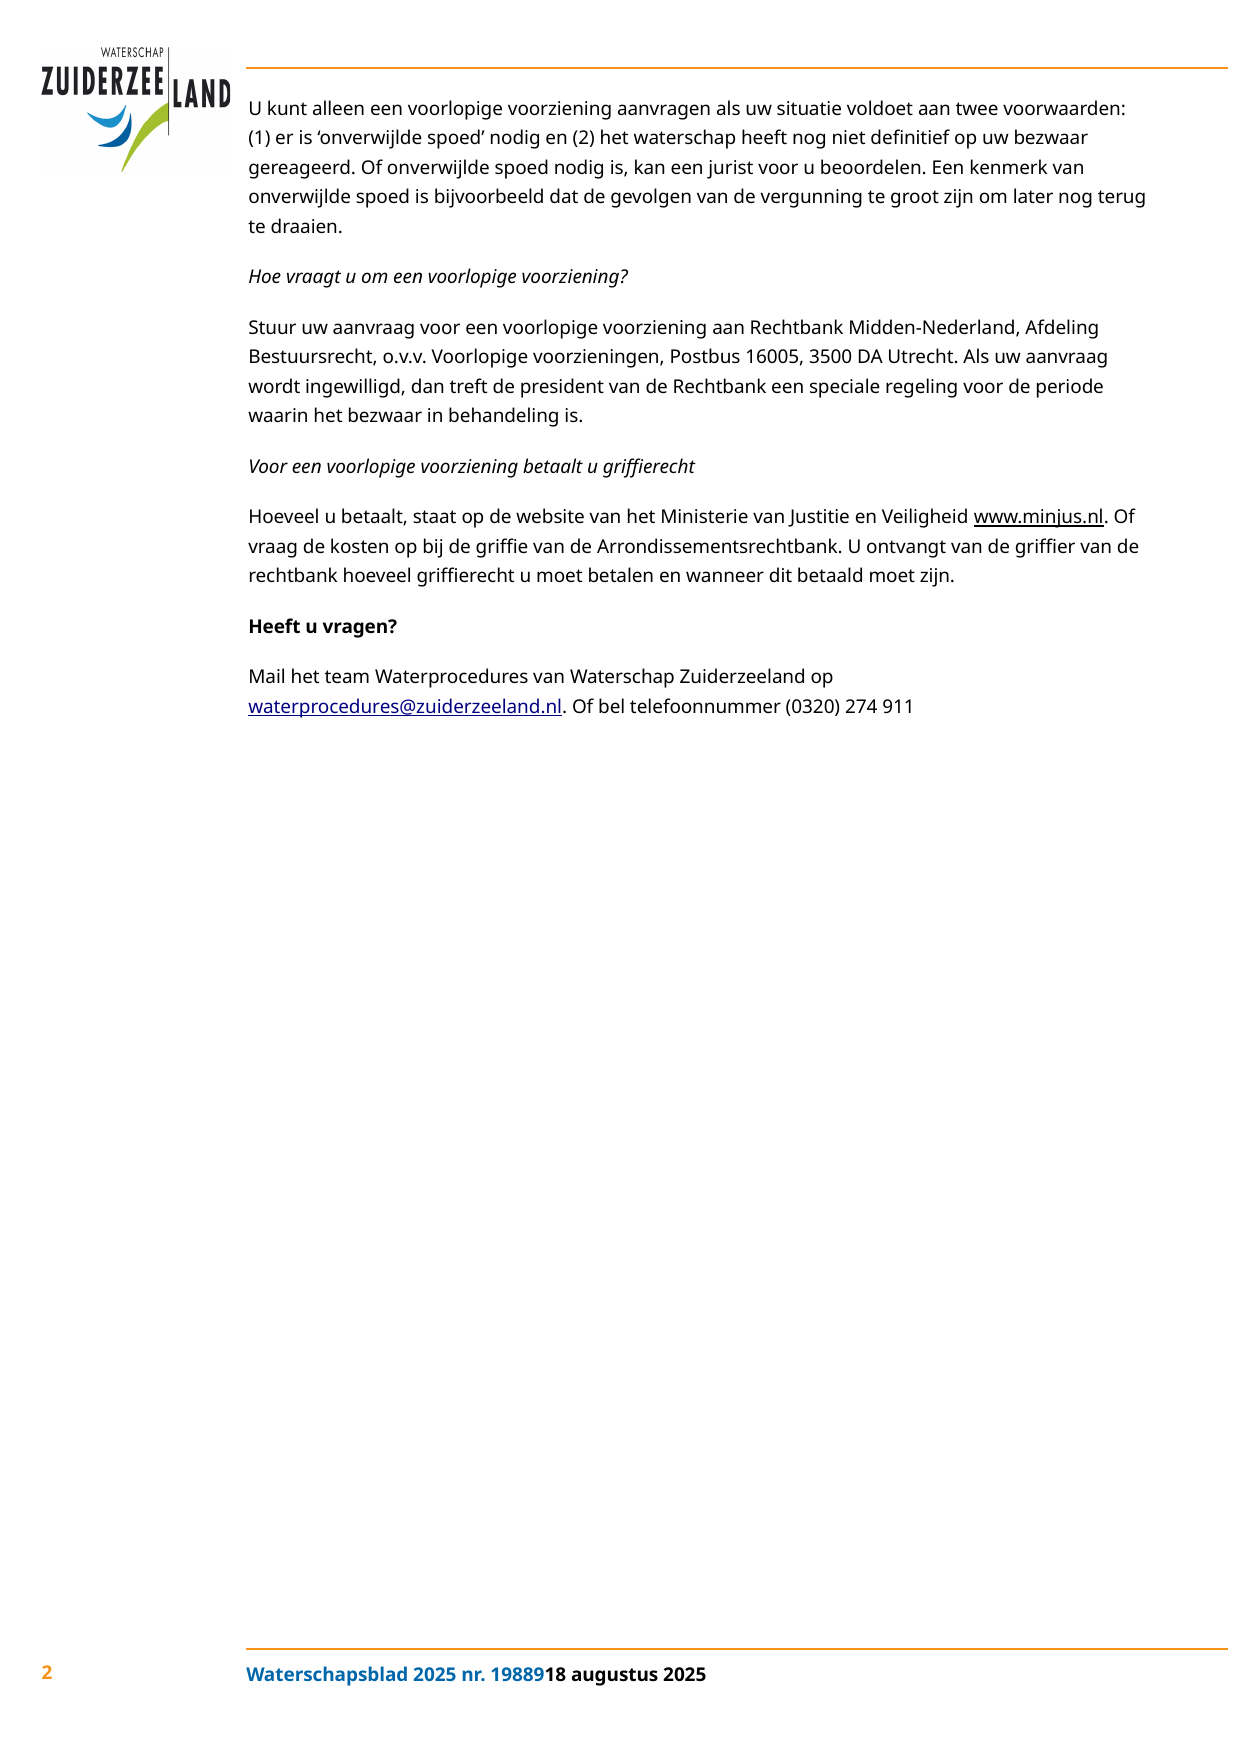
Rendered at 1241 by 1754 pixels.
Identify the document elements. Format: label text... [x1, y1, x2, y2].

text Stuur uw aanvraag voor een voorlopige voorziening aan Rechtbank Midden-Nederland, Afdeling Bestuursrecht, o.v.v. Voorlopige voorzieningen, Postbus 16005, 3500 DA Utrecht. Als uw aanvraag wordt ingewilligd, dan treft de president van de Rechtbank een speciale regeling voor de periode waarin het bezwaar in behandeling is. [248, 314, 1152, 428]
text Heeft u vragen? [248, 613, 1152, 639]
text U kunt alleen een voorlopige voorziening aanvragen als uw situatie voldoet aan twee voorwaarden: (1) er is ‘onverwijlde spoed’ nodig en (2) het waterschap heeft nog niet definitief op uw bezwaar gereageerd. Of onverwijlde spoed nodig is, kan een jurist voor u beoordelen. Een kenmerk van onverwijlde spoed is bijvoorbeeld dat de gevolgen van de vergunning te groot zijn om later nog terug te draaien. [248, 95, 1152, 239]
text Hoe vraagt u om een voorlopige voorziening? [248, 263, 1152, 289]
text Hoeveel u betaalt, staat op de website van het Ministerie van Justitie en Veiligheid www.minjus.nl. Of vraag de kosten op bij de griffie van de Arrondissementsrechtbank. U ontvangt van de griffier van de rechtbank hoeveel griffierecht u moet betalen en wanneer dit betaald moet zijn. [248, 503, 1152, 588]
text Voor een voorlopige voorziening betaalt u griffierecht [248, 453, 1152, 479]
text Mail het team Waterprocedures van Waterschap Zuiderzeeland op waterprocedures@zuiderzeeland.nl. Of bel telefoonnummer (0320) 274 911 [248, 663, 1152, 719]
picture [41, 47, 231, 172]
